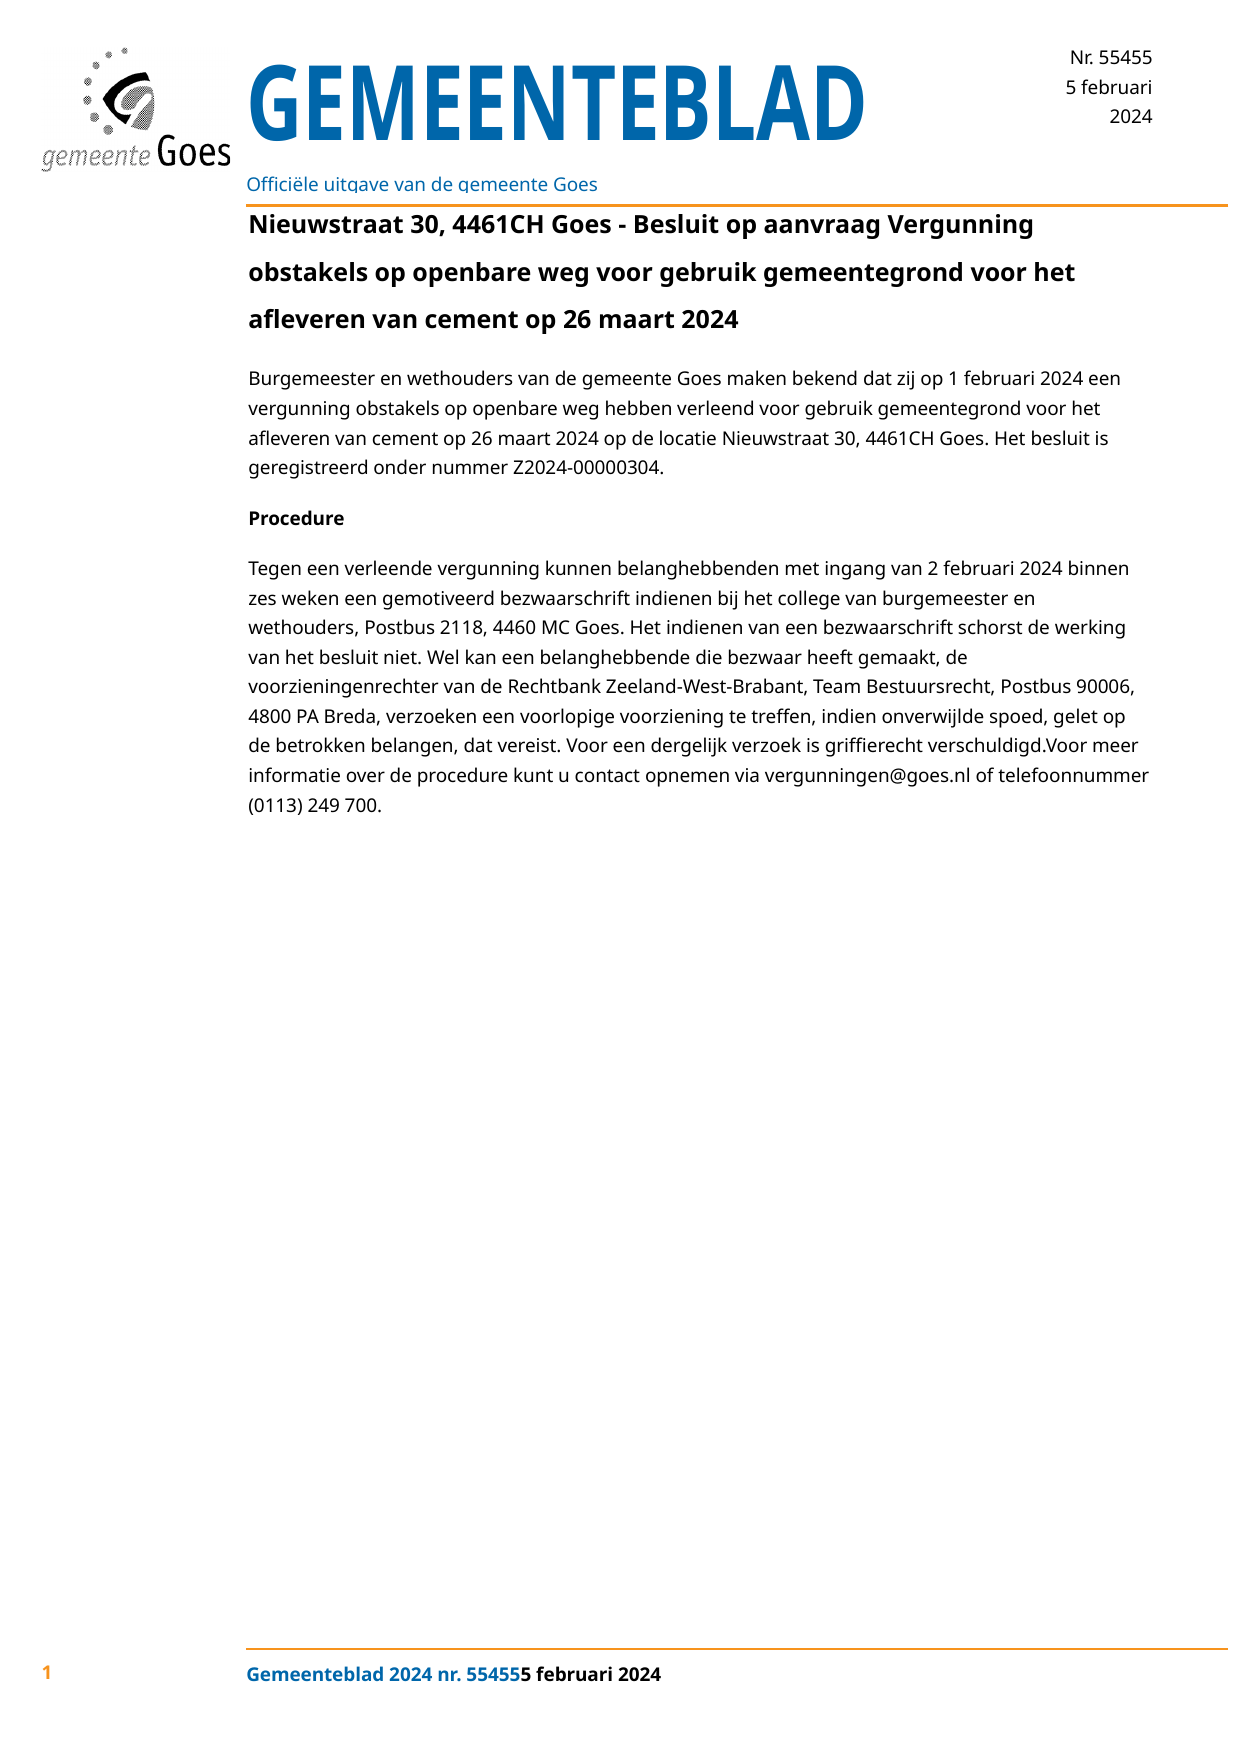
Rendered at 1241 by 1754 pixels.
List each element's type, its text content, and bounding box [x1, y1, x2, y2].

picture [41, 47, 231, 172]
text Tegen een verleende vergunning kunnen belanghebbenden met ingang van 2 februari 2024 binnen zes weken een gemotiveerd bezwaarschrift indienen bij het college van burgemeester en wethouders, Postbus 2118, 4460 MC Goes. Het indienen van een bezwaarschrift schorst de werking van het besluit niet. Wel kan een belanghebbende die bezwaar heeft gemaakt, de voorzieningenrechter van de Rechtbank Zeeland-West-Brabant, Team Bestuursrecht, Postbus 90006, 4800 PA Breda, verzoeken een voorlopige voorziening te treffen, indien onverwijlde spoed, gelet op de betrokken belangen, dat vereist. Voor een dergelijk verzoek is griffierecht verschuldigd.Voor meer informatie over de procedure kunt u contact opnemen via vergunningen@goes.nl of telefoonnummer (0113) 249 700. [248, 555, 1152, 817]
text Nieuwstraat 30, 4461CH Goes - Besluit op aanvraag Vergunning obstakels op openbare weg voor gebruik gemeentegrond voor het afleveren van cement op 26 maart 2024 [248, 207, 1152, 336]
text Burgemeester en wethouders van de gemeente Goes maken bekend dat zij op 1 februari 2024 een vergunning obstakels op openbare weg hebben verleend voor gebruik gemeentegrond voor het afleveren van cement op 26 maart 2024 op de locatie Nieuwstraat 30, 4461CH Goes. Het besluit is geregistreerd onder nummer Z2024-00000304. [248, 366, 1152, 480]
text Procedure [248, 505, 1152, 530]
